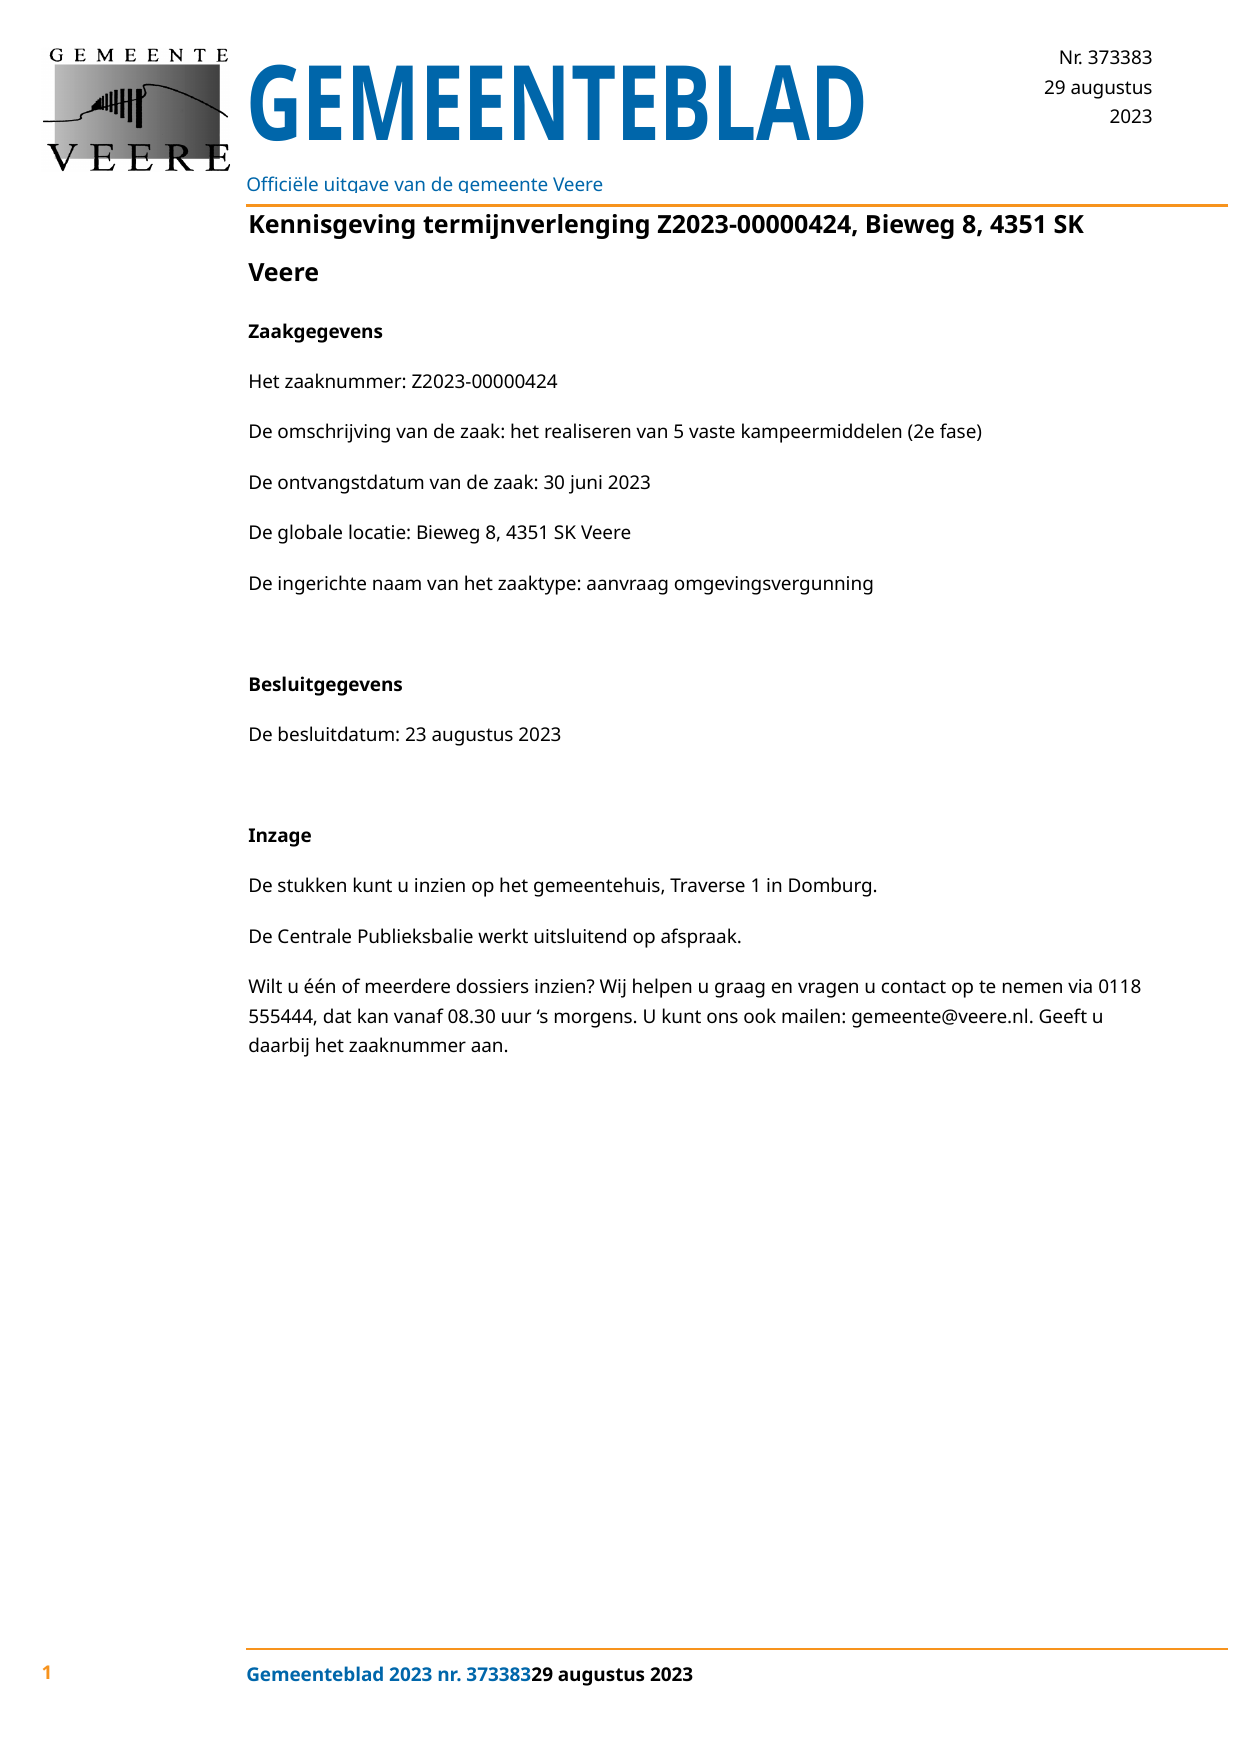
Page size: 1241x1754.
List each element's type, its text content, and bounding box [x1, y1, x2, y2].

text De omschrijving van de zaak: het realiseren van 5 vaste kampeermiddelen (2e fase) [248, 419, 1152, 444]
text Het zaaknummer: Z2023-00000424 [248, 368, 1152, 394]
text De Centrale Publieksbalie werkt uitsluitend op afspraak. [248, 923, 1152, 949]
text De stukken kunt u inzien op het gemeentehuis, Traverse 1 in Domburg. [248, 872, 1152, 898]
text Kennisgeving termijnverlenging Z2023-00000424, Bieweg 8, 4351 SK Veere [248, 207, 1152, 288]
text De ontvangstdatum van de zaak: 30 juni 2023 [248, 469, 1152, 495]
text Zaakgegevens [248, 318, 1152, 344]
text De globale locatie: Bieweg 8, 4351 SK Veere [248, 519, 1152, 545]
text De ingerichte naam van het zaaktype: aanvraag omgevingsvergunning [248, 570, 1152, 596]
text Wilt u één of meerdere dossiers inzien? Wij helpen u graag en vragen u contact op te nemen via 0118 555444, dat kan vanaf 08.30 uur ‘s morgens. U kunt ons ook mailen: gemeente@veere.nl. Geeft u daarbij het zaaknummer aan. [248, 973, 1152, 1058]
picture [41, 47, 231, 172]
text Besluitgegevens [248, 671, 1152, 697]
text De besluitdatum: 23 augustus 2023 [248, 721, 1152, 747]
text Inzage [248, 822, 1152, 848]
